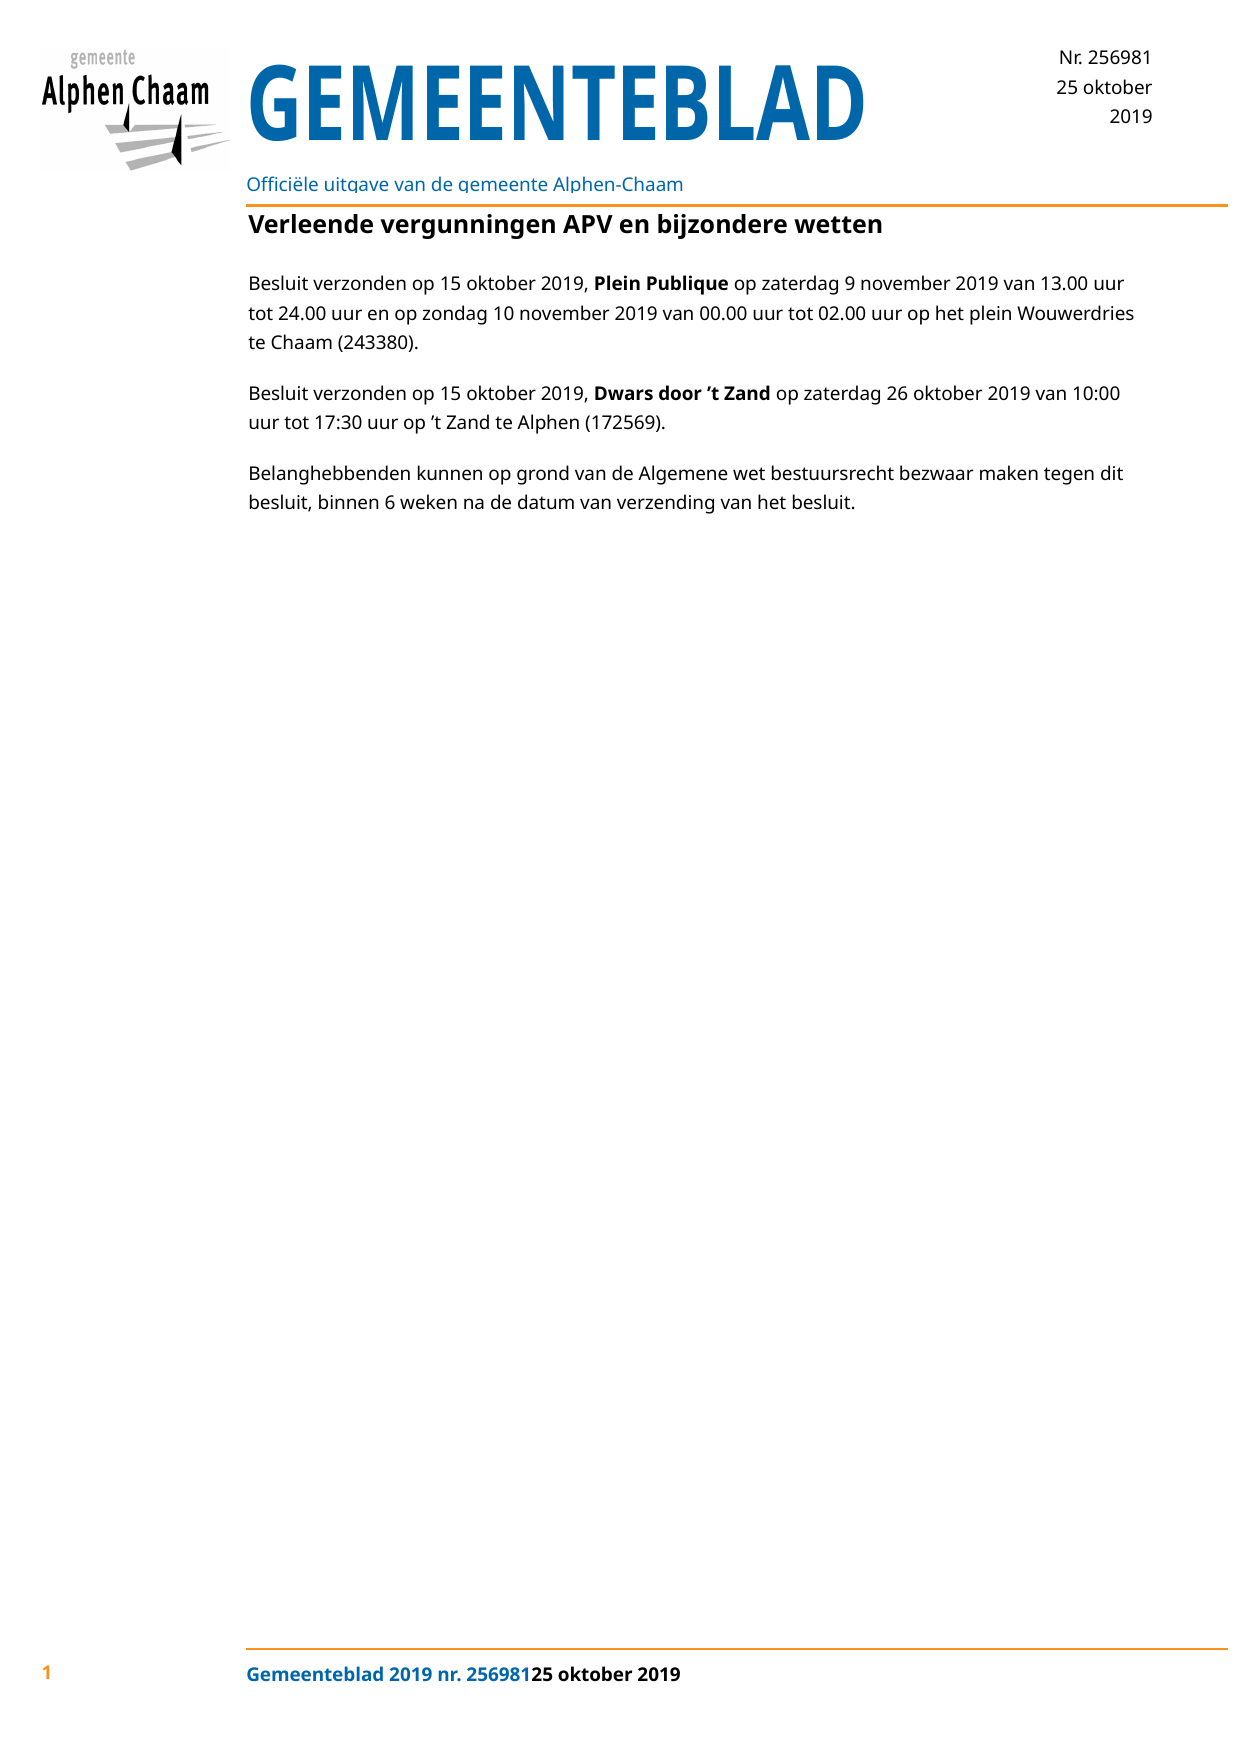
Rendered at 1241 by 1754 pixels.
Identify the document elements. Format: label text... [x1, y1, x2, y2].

text Besluit verzonden op 15 oktober 2019, Plein Publique op zaterdag 9 november 2019 van 13.00 uur tot 24.00 uur en op zondag 10 november 2019 van 00.00 uur tot 02.00 uur op het plein Wouwerdries te Chaam (243380). [248, 270, 1152, 355]
text Belanghebbenden kunnen op grond van de Algemene wet bestuursrecht bezwaar maken tegen dit besluit, binnen 6 weken na de datum van verzending van het besluit. [248, 460, 1152, 515]
picture [41, 47, 231, 172]
text Verleende vergunningen APV en bijzondere wetten [248, 207, 1152, 241]
text Besluit verzonden op 15 oktober 2019, Dwars door ’t Zand op zaterdag 26 oktober 2019 van 10:00 uur tot 17:30 uur op ’t Zand te Alphen (172569). [248, 380, 1152, 435]
